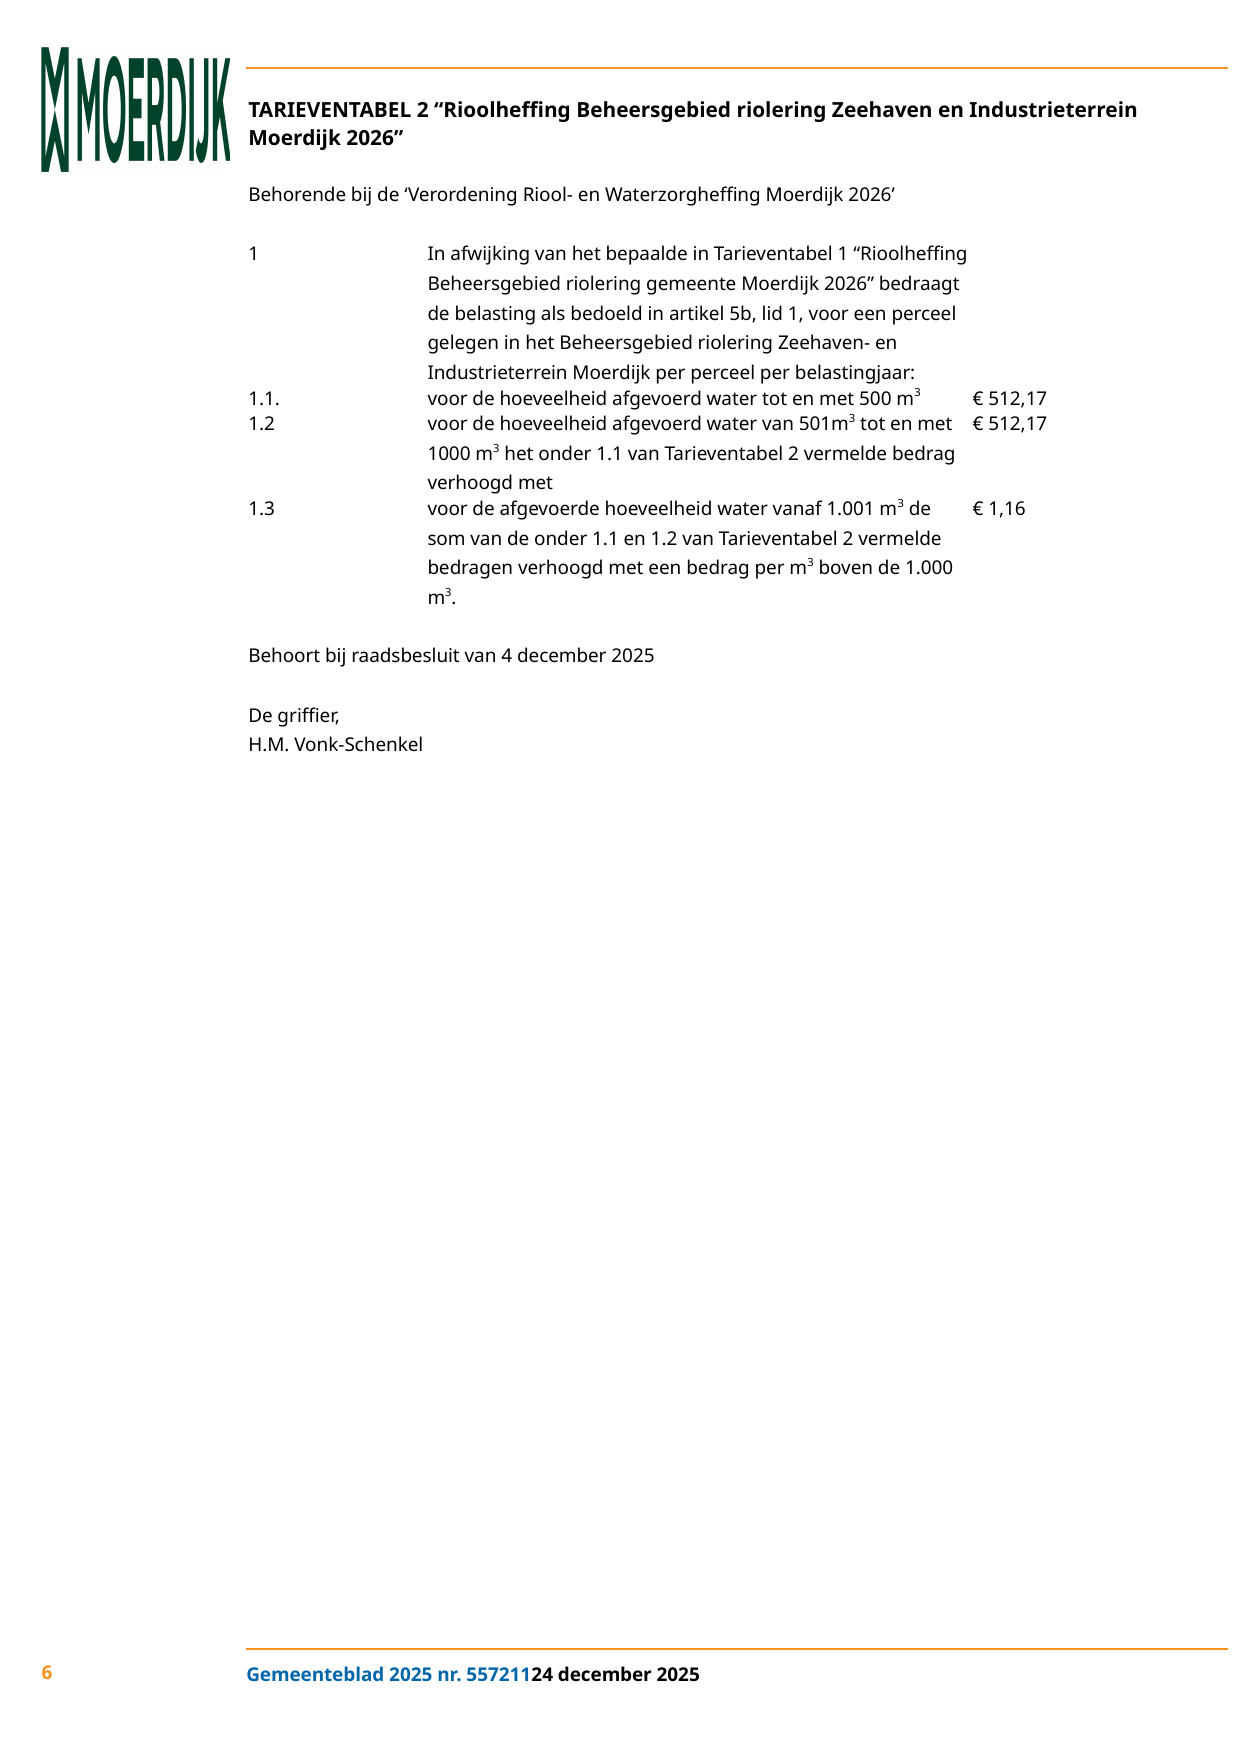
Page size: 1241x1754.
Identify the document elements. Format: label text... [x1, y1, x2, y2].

text H.M. Vonk-Schenkel [248, 731, 1152, 757]
text De griffier, [248, 702, 1152, 727]
table_header In afwijking van het bepaalde in Tarieventabel 1 “Rioolheffing Beheersgebied riolering gemeente Moerdijk 2026” bedraagt de belasting als bedoeld in artikel 5b, lid 1, voor een perceel gelegen in het Beheersgebied riolering Zeehaven- en Industrieterrein Moerdijk per perceel per belastingjaar: [427, 241, 972, 385]
table_cell 1.1. [248, 385, 427, 410]
table_header 1 [248, 241, 427, 385]
table_cell 1.2 [248, 410, 427, 495]
text Behoort bij raadsbesluit van 4 december 2025 [248, 643, 1152, 668]
text TARIEVENTABEL 2 “Rioolheffing Beheersgebied riolering Zeehaven en Industrieterrein Moerdijk 2026” [248, 95, 1152, 152]
table_cell voor de afgevoerde hoeveelheid water vanaf 1.001 m3 de som van de onder 1.1 en 1.2 van Tarieventabel 2 vermelde bedragen verhoogd met een bedrag per m3 boven de 1.000 m3. [427, 495, 972, 610]
table_cell voor de hoeveelheid afgevoerd water van 501m3 tot en met 1000 m3 het onder 1.1 van Tarieventabel 2 vermelde bedrag verhoogd met [427, 410, 972, 495]
table_cell 1.3 [248, 495, 427, 610]
text Behorende bij de ‘Verordening Riool- en Waterzorgheffing Moerdijk 2026’ [248, 181, 1152, 207]
table_cell € 512,17 [973, 410, 1152, 495]
table_cell € 1,16 [973, 495, 1152, 610]
table_cell voor de hoeveelheid afgevoerd water tot en met 500 m3 [427, 385, 972, 410]
table_cell € 512,17 [973, 385, 1152, 410]
table_header [973, 241, 1152, 385]
picture [41, 47, 231, 172]
